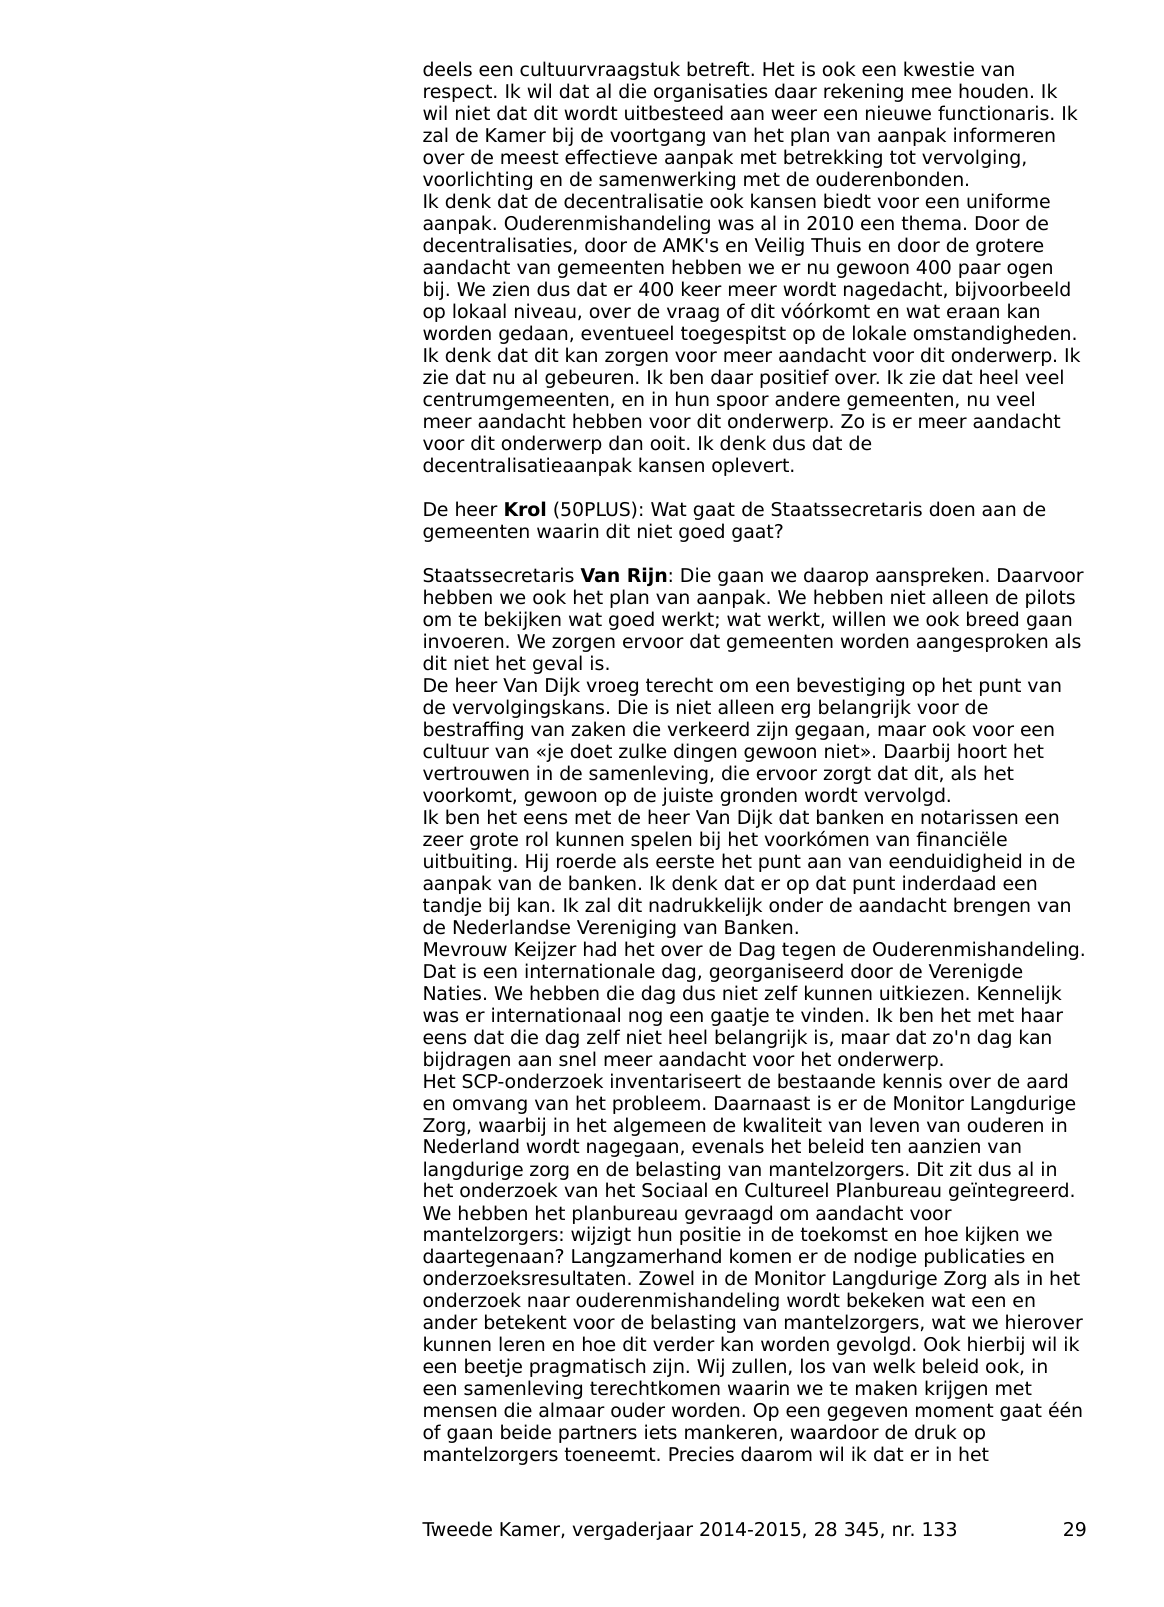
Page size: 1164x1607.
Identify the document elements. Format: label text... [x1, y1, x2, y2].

text Staatssecretaris Van Rijn: Die gaan we daarop aanspreken. Daarvoor hebben we ook het plan van aanpak. We hebben niet alleen de pilots om te bekijken wat goed werkt; wat werkt, willen we ook breed gaan invoeren. We zorgen ervoor dat gemeenten worden aangesproken als dit niet het geval is. [422, 565, 1087, 675]
text Ik ben het eens met de heer Van Dijk dat banken en notarissen een zeer grote rol kunnen spelen bij het voorkómen van financiële uitbuiting. Hij roerde als eerste het punt aan van eenduidigheid in de aanpak van de banken. Ik denk dat er op dat punt inderdaad een tandje bij kan. Ik zal dit nadrukkelijk onder de aandacht brengen van de Nederlandse Vereniging van Banken. [422, 807, 1087, 939]
text Ik denk dat de decentralisatie ook kansen biedt voor een uniforme aanpak. Ouderenmishandeling was al in 2010 een thema. Door de decentralisaties, door de AMK's en Veilig Thuis en door de grotere aandacht van gemeenten hebben we er nu gewoon 400 paar ogen bij. We zien dus dat er 400 keer meer wordt nagedacht, bijvoorbeeld op lokaal niveau, over de vraag of dit vóórkomt en wat eraan kan worden gedaan, eventueel toegespitst op de lokale omstandigheden. Ik denk dat dit kan zorgen voor meer aandacht voor dit onderwerp. Ik zie dat nu al gebeuren. Ik ben daar positief over. Ik zie dat heel veel centrumgemeenten, en in hun spoor andere gemeenten, nu veel meer aandacht hebben voor dit onderwerp. Zo is er meer aandacht voor dit onderwerp dan ooit. Ik denk dus dat de decentralisatieaanpak kansen oplevert. [422, 191, 1087, 477]
text Mevrouw Keijzer had het over de Dag tegen de Ouderenmishandeling. Dat is een internationale dag, georganiseerd door de Verenigde Naties. We hebben die dag dus niet zelf kunnen uitkiezen. Kennelijk was er internationaal nog een gaatje te vinden. Ik ben het met haar eens dat die dag zelf niet heel belangrijk is, maar dat zo'n dag kan bijdragen aan snel meer aandacht voor het onderwerp. [422, 939, 1087, 1071]
text deels een cultuurvraagstuk betreft. Het is ook een kwestie van respect. Ik wil dat al die organisaties daar rekening mee houden. Ik wil niet dat dit wordt uitbesteed aan weer een nieuwe functionaris. Ik zal de Kamer bij de voortgang van het plan van aanpak informeren over de meest effectieve aanpak met betrekking tot vervolging, voorlichting en de samenwerking met de ouderenbonden. [422, 59, 1087, 191]
text De heer Van Dijk vroeg terecht om een bevestiging op het punt van de vervolgingskans. Die is niet alleen erg belangrijk voor de bestraffing van zaken die verkeerd zijn gegaan, maar ook voor een cultuur van «je doet zulke dingen gewoon niet». Daarbij hoort het vertrouwen in de samenleving, die ervoor zorgt dat dit, als het voorkomt, gewoon op de juiste gronden wordt vervolgd. [422, 675, 1087, 807]
text Het SCP-onderzoek inventariseert de bestaande kennis over de aard en omvang van het probleem. Daarnaast is er de Monitor Langdurige Zorg, waarbij in het algemeen de kwaliteit van leven van ouderen in Nederland wordt nagegaan, evenals het beleid ten aanzien van langdurige zorg en de belasting van mantelzorgers. Dit zit dus al in het onderzoek van het Sociaal en Cultureel Planbureau geïntegreerd. We hebben het planbureau gevraagd om aandacht voor mantelzorgers: wijzigt hun positie in de toekomst en hoe kijken we daartegenaan? Langzamerhand komen er de nodige publicaties en onderzoeksresultaten. Zowel in de Monitor Langdurige Zorg als in het onderzoek naar ouderenmishandeling wordt bekeken wat een en ander betekent voor de belasting van mantelzorgers, wat we hierover kunnen leren en hoe dit verder kan worden gevolgd. Ook hierbij wil ik een beetje pragmatisch zijn. Wij zullen, los van welk beleid ook, in een samenleving terechtkomen waarin we te maken krijgen met mensen die almaar ouder worden. Op een gegeven moment gaat één of gaan beide partners iets mankeren, waardoor de druk op mantelzorgers toeneemt. Precies daarom wil ik dat er in het [422, 1071, 1087, 1466]
text De heer Krol (50PLUS): Wat gaat de Staatssecretaris doen aan de gemeenten waarin dit niet goed gaat? [422, 499, 1087, 543]
